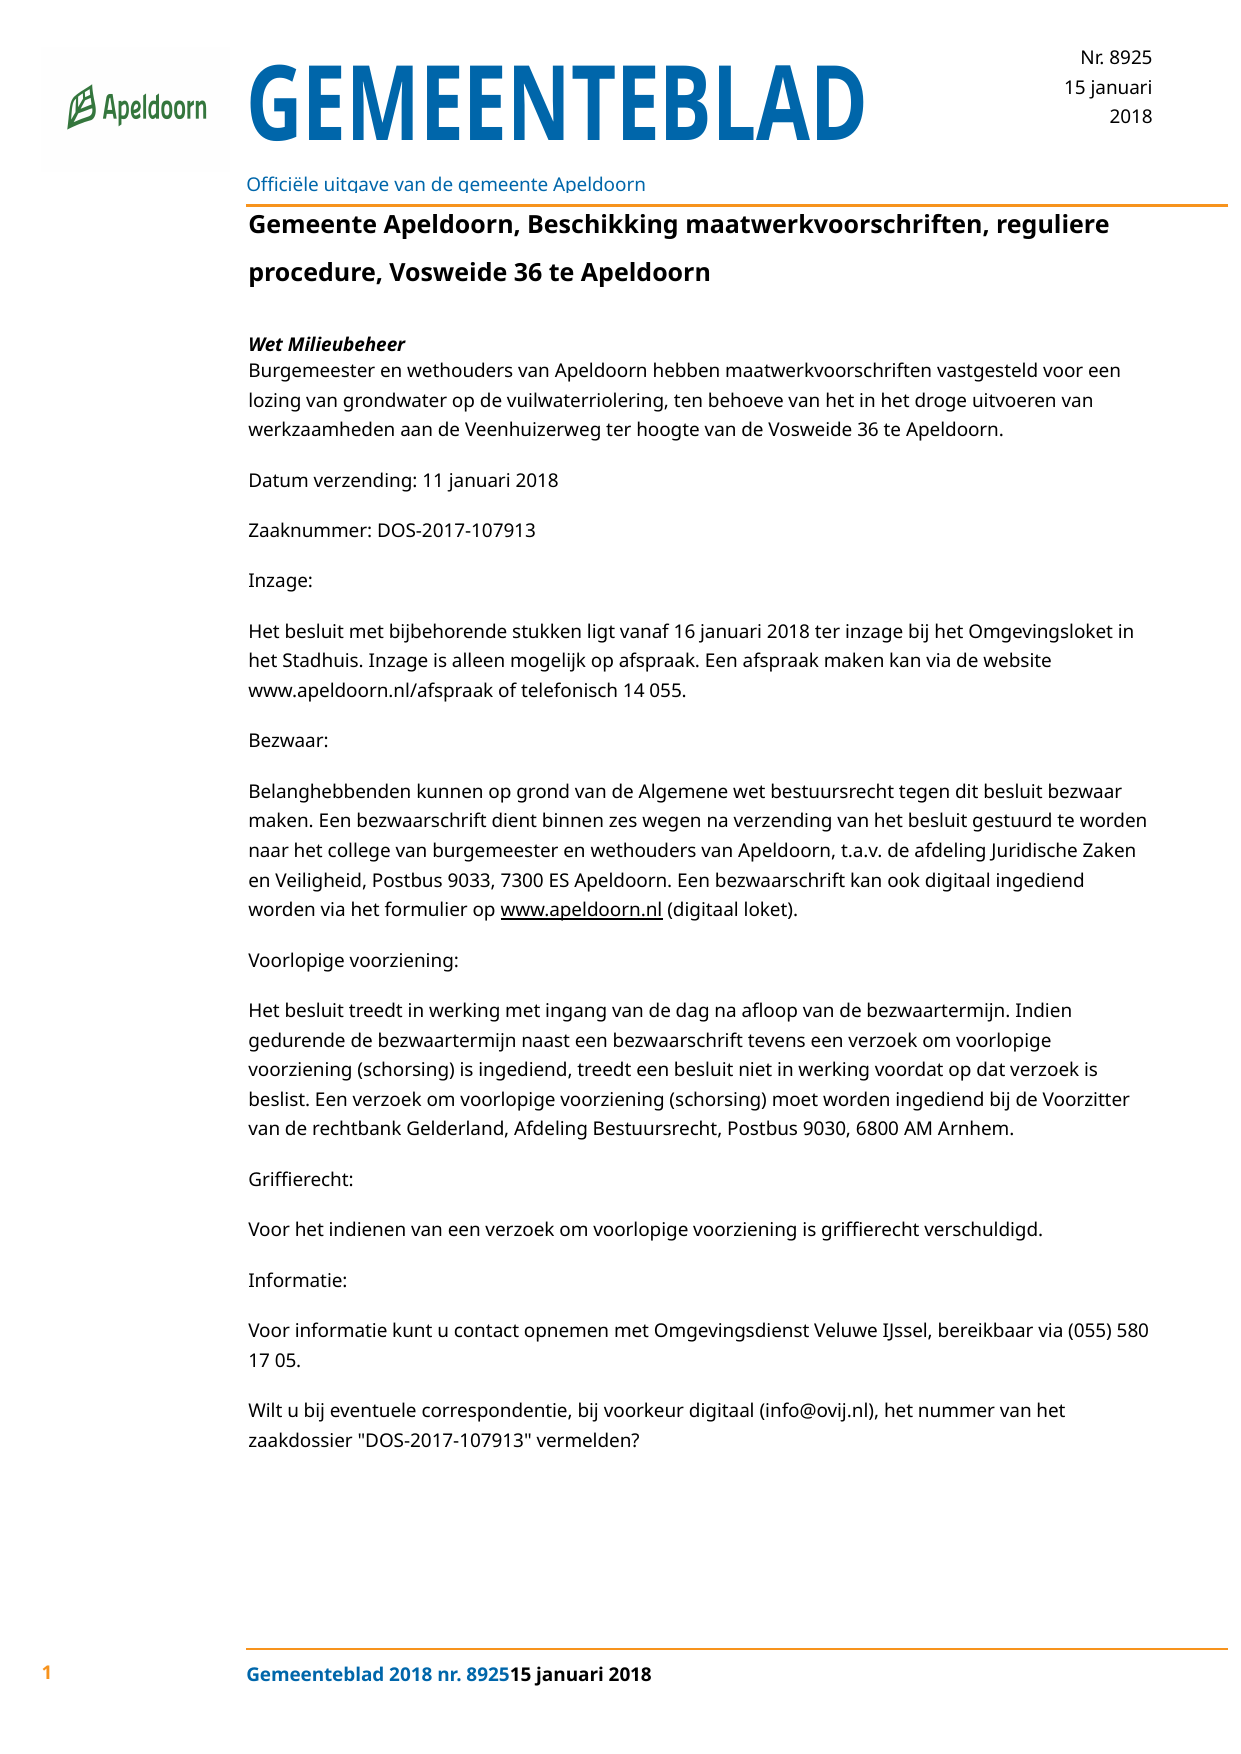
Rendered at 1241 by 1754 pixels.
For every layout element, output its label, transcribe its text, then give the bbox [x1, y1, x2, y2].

text Belanghebbenden kunnen op grond van de Algemene wet bestuursrecht tegen dit besluit bezwaar maken. Een bezwaarschrift dient binnen zes wegen na verzending van het besluit gestuurd te worden naar het college van burgemeester en wethouders van Apeldoorn, t.a.v. de afdeling Juridische Zaken en Veiligheid, Postbus 9033, 7300 ES Apeldoorn. Een bezwaarschrift kan ook digitaal ingediend worden via het formulier op www.apeldoorn.nl (digitaal loket). [248, 778, 1152, 922]
text Griffierecht: [248, 1166, 1152, 1192]
text Voor het indienen van een verzoek om voorlopige voorziening is griffierecht verschuldigd. [248, 1216, 1152, 1242]
text Het besluit met bijbehorende stukken ligt vanaf 16 januari 2018 ter inzage bij het Omgevingsloket in het Stadhuis. Inzage is alleen mogelijk op afspraak. Een afspraak maken kan via de website www.apeldoorn.nl/afspraak of telefonisch 14 055. [248, 618, 1152, 703]
text Het besluit treedt in werking met ingang van de dag na afloop van de bezwaartermijn. Indien gedurende de bezwaartermijn naast een bezwaarschrift tevens een verzoek om voorlopige voorziening (schorsing) is ingediend, treedt een besluit niet in werking voordat op dat verzoek is beslist. Een verzoek om voorlopige voorziening (schorsing) moet worden ingediend bij de Voorzitter van de rechtbank Gelderland, Afdeling Bestuursrecht, Postbus 9030, 6800 AM Arnhem. [248, 997, 1152, 1141]
text Gemeente Apeldoorn, Beschikking maatwerkvoorschriften, reguliere procedure, Vosweide 36 te Apeldoorn [248, 207, 1152, 288]
text Voor informatie kunt u contact opnemen met Omgevingsdienst Veluwe IJssel, bereikbaar via (055) 580 17 05. [248, 1317, 1152, 1372]
text Burgemeester en wethouders van Apeldoorn hebben maatwerkvoorschriften vastgesteld voor een lozing van grondwater op de vuilwaterriolering, ten behoeve van het in het droge uitvoeren van werkzaamheden aan de Veenhuizerweg ter hoogte van de Vosweide 36 te Apeldoorn. [248, 357, 1152, 442]
text Wet Milieubeheer [248, 331, 1152, 357]
picture [41, 47, 231, 172]
text Inzage: [248, 568, 1152, 593]
text Zaaknummer: DOS-2017-107913 [248, 517, 1152, 543]
text Informatie: [248, 1267, 1152, 1292]
text Wilt u bij eventuele correspondentie, bij voorkeur digitaal (info@ovij.nl), het nummer van het zaakdossier "DOS-2017-107913" vermelden? [248, 1397, 1152, 1452]
text Bezwaar: [248, 728, 1152, 753]
text Datum verzending: 11 januari 2018 [248, 467, 1152, 492]
text Voorlopige voorziening: [248, 947, 1152, 972]
